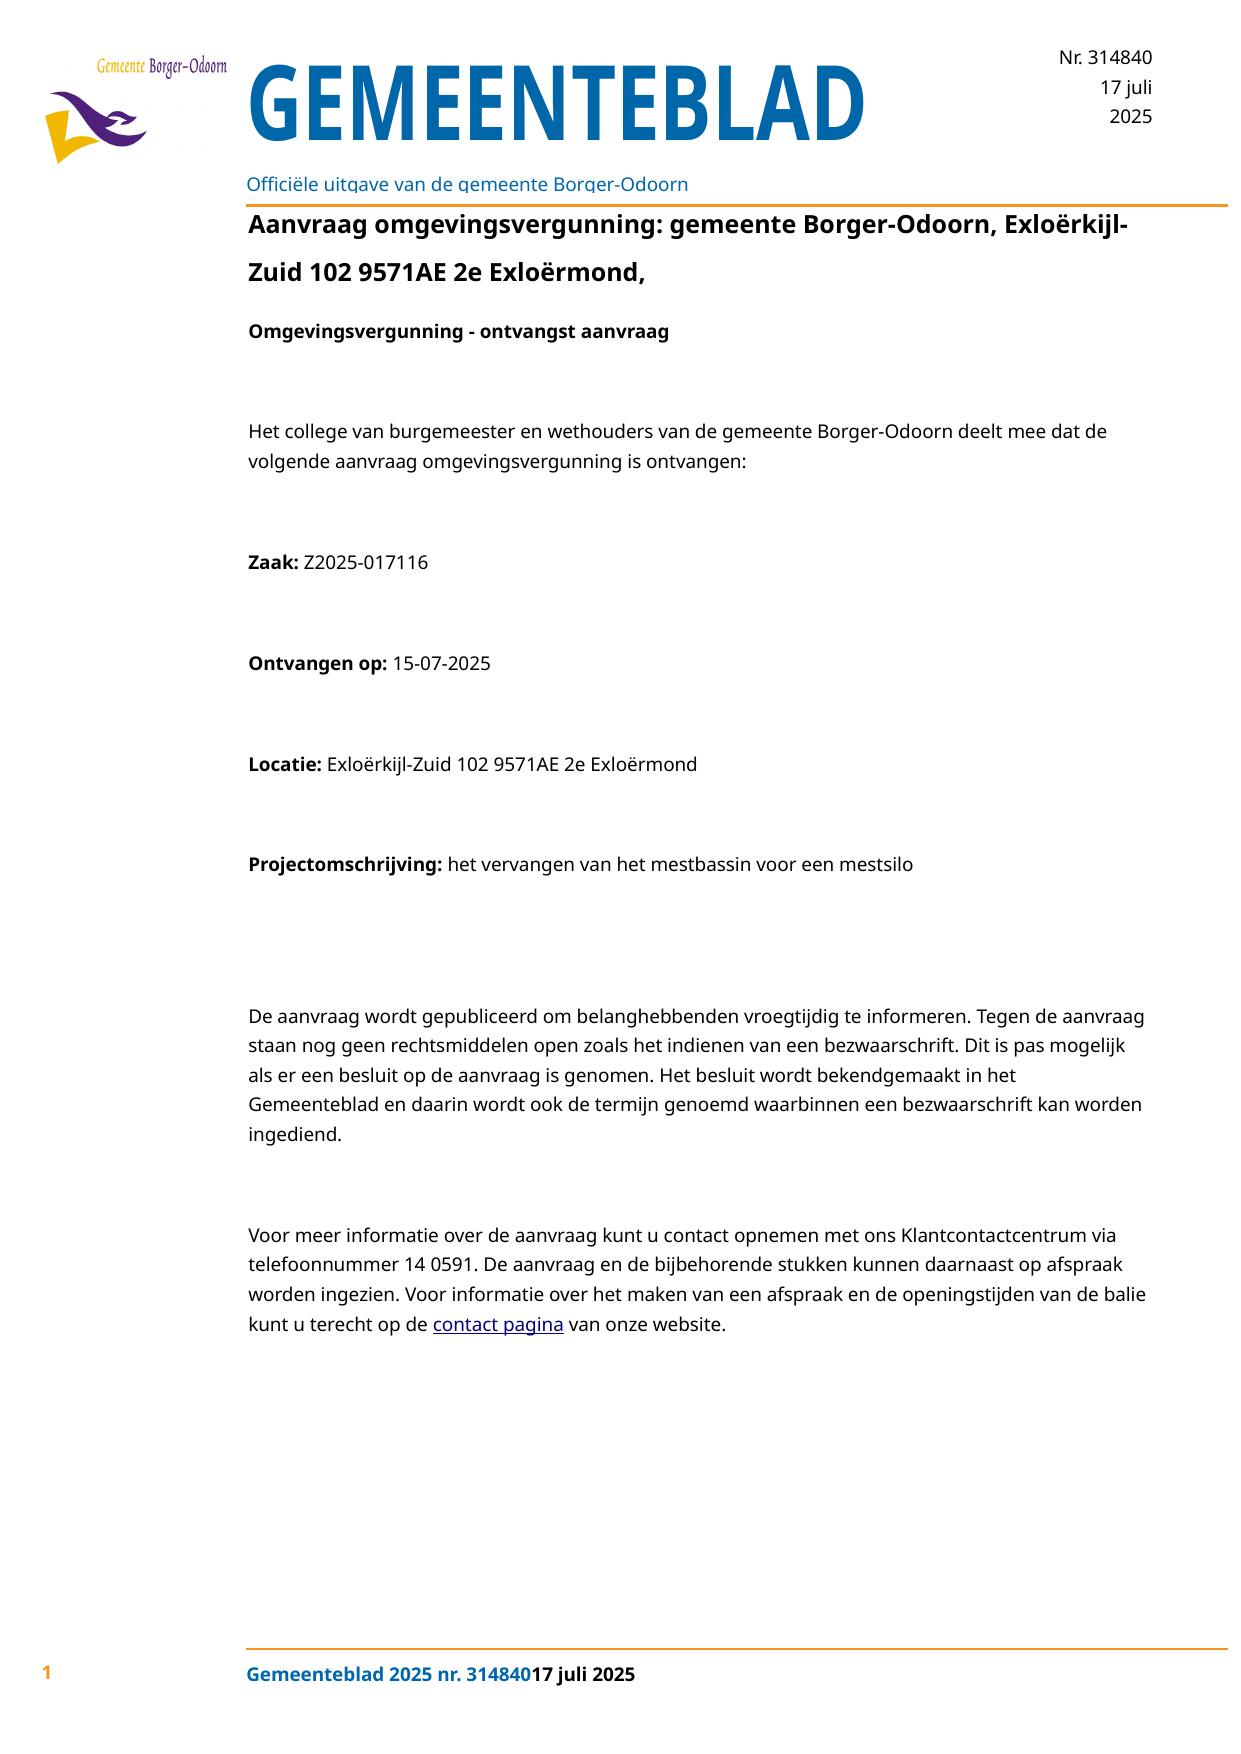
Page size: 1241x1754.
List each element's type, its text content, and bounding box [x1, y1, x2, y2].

text Voor meer informatie over de aanvraag kunt u contact opnemen met ons Klantcontactcentrum via telefoonnummer 14 0591. De aanvraag en de bijbehorende stukken kunnen daarnaast op afspraak worden ingezien. Voor informatie over het maken van een afspraak en de openingstijden van de balie kunt u terecht op de contact pagina van onze website. [248, 1222, 1152, 1337]
text Projectomschrijving: het vervangen van het mestbassin voor een mestsilo [248, 852, 1152, 877]
text Locatie: Exloërkijl-Zuid 102 9571AE 2e Exloërmond [248, 751, 1152, 777]
text Het college van burgemeester en wethouders van de gemeente Borger-Odoorn deelt mee dat de volgende aanvraag omgevingsvergunning is ontvangen: [248, 419, 1152, 474]
text Omgevingsvergunning - ontvangst aanvraag [248, 318, 1152, 344]
text Aanvraag omgevingsvergunning: gemeente Borger-Odoorn, Exloërkijl-Zuid 102 9571AE 2e Exloërmond, [248, 207, 1152, 288]
text Ontvangen op: 15-07-2025 [248, 650, 1152, 676]
text De aanvraag wordt gepubliceerd om belanghebbenden vroegtijdig te informeren. Tegen de aanvraag staan nog geen rechtsmiddelen open zoals het indienen van een bezwaarschrift. Dit is pas mogelijk als er een besluit op de aanvraag is genomen. Het besluit wordt bekendgemaakt in het Gemeenteblad en daarin wordt ook de termijn genoemd waarbinnen een bezwaarschrift kan worden ingediend. [248, 1003, 1152, 1147]
picture [41, 47, 231, 172]
text Zaak: Z2025-017116 [248, 549, 1152, 575]
